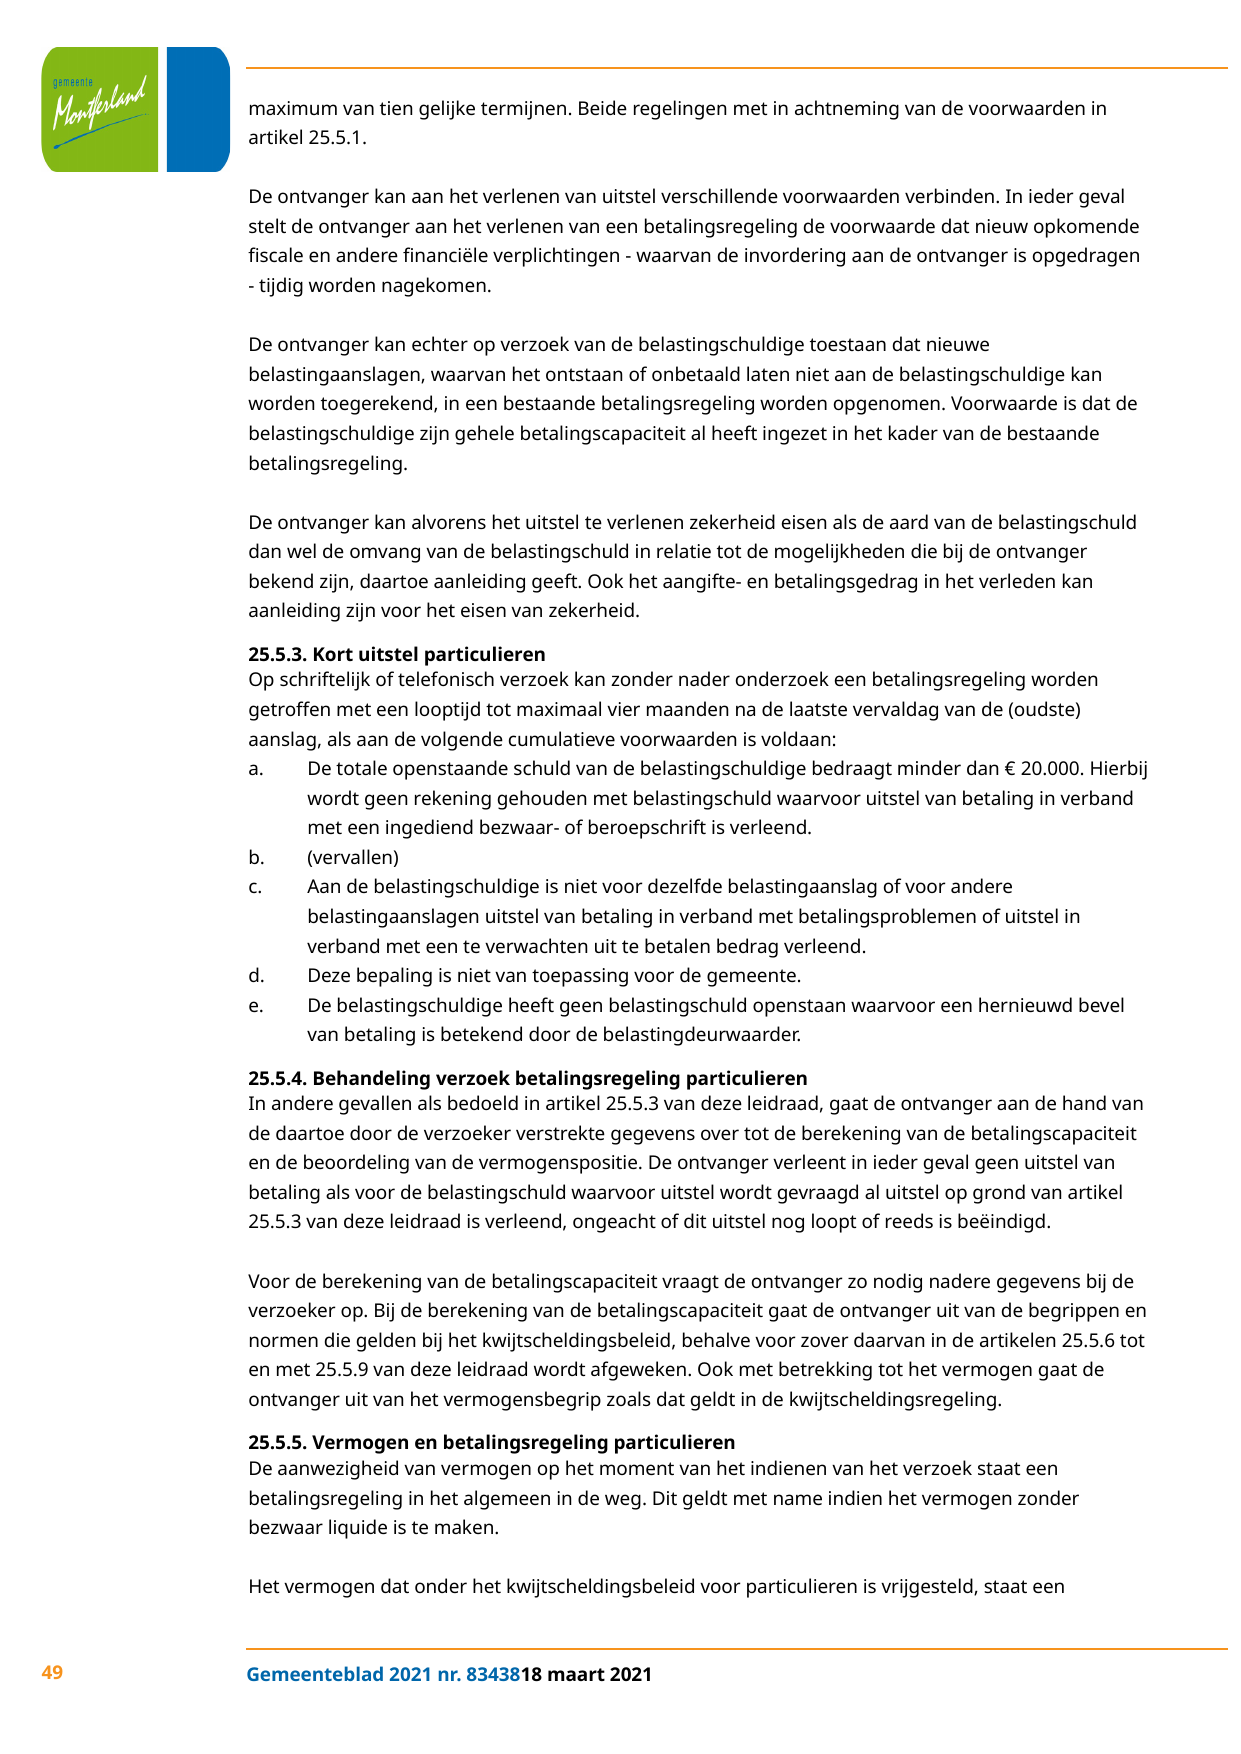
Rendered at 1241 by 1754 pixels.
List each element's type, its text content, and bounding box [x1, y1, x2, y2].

list Aan de belastingschuldige is niet voor dezelfde belastingaanslag of voor andere belastingaanslagen uitstel van betaling in verband met betalingsproblemen of uitstel in verband met een te verwachten uit te betalen bedrag verleend. [248, 874, 1152, 958]
text De ontvanger kan aan het verlenen van uitstel verschillende voorwaarden verbinden. In ieder geval stelt de ontvanger aan het verlenen van een betalingsregeling de voorwaarde dat nieuw opkomende fiscale en andere financiële verplichtingen - waarvan de invordering aan de ontvanger is opgedragen - tijdig worden nagekomen. [248, 183, 1152, 298]
text In andere gevallen als bedoeld in artikel 25.5.3 van deze leidraad, gaat de ontvanger aan de hand van de daartoe door de verzoeker verstrekte gegevens over tot de berekening van de betalingscapaciteit en de beoordeling van de vermogenspositie. De ontvanger verleent in ieder geval geen uitstel van betaling als voor de belastingschuld waarvoor uitstel wordt gevraagd al uitstel op grond van artikel 25.5.3 van deze leidraad is verleend, ongeacht of dit uitstel nog loopt of reeds is beëindigd. [248, 1090, 1152, 1234]
list De belastingschuldige heeft geen belastingschuld openstaan waarvoor een hernieuwd bevel van betaling is betekend door de belastingdeurwaarder. [248, 992, 1152, 1047]
text 25.5.5. Vermogen en betalingsregeling particulieren [248, 1429, 1152, 1455]
text maximum van tien gelijke termijnen. Beide regelingen met in achtneming van de voorwaarden in artikel 25.5.1. [248, 95, 1152, 150]
text De ontvanger kan echter op verzoek van de belastingschuldige toestaan dat nieuwe belastingaanslagen, waarvan het ontstaan of onbetaald laten niet aan de belastingschuldige kan worden toegerekend, in een bestaande betalingsregeling worden opgenomen. Voorwaarde is dat de belastingschuldige zijn gehele betalingscapaciteit al heeft ingezet in het kader van de bestaande betalingsregeling. [248, 331, 1152, 476]
text Het vermogen dat onder het kwijtscheldingsbeleid voor particulieren is vrijgesteld, staat een [248, 1573, 1152, 1599]
list (vervallen) [248, 844, 1152, 870]
text 25.5.3. Kort uitstel particulieren [248, 641, 1152, 667]
text Op schriftelijk of telefonisch verzoek kan zonder nader onderzoek een betalingsregeling worden getroffen met een looptijd tot maximaal vier maanden na de laatste vervaldag van de (oudste) aanslag, als aan de volgende cumulatieve voorwaarden is voldaan: [248, 667, 1152, 751]
list Deze bepaling is niet van toepassing voor de gemeente. [248, 962, 1152, 988]
list De totale openstaande schuld van de belastingschuldige bedraagt minder dan € 20.000. Hierbij wordt geen rekening gehouden met belastingschuld waarvoor uitstel van betaling in verband met een ingediend bezwaar- of beroepschrift is verleend. [248, 755, 1152, 840]
text De aanwezigheid van vermogen op het moment van het indienen van het verzoek staat een betalingsregeling in het algemeen in de weg. Dit geldt met name indien het vermogen zonder bezwaar liquide is te maken. [248, 1455, 1152, 1540]
text De ontvanger kan alvorens het uitstel te verlenen zekerheid eisen als de aard van de belastingschuld dan wel de omvang van de belastingschuld in relatie tot de mogelijkheden die bij de ontvanger bekend zijn, daartoe aanleiding geeft. Ook het aangifte- en betalingsgedrag in het verleden kan aanleiding zijn voor het eisen van zekerheid. [248, 509, 1152, 623]
text 25.5.4. Behandeling verzoek betalingsregeling particulieren [248, 1065, 1152, 1090]
text Voor de berekening van de betalingscapaciteit vraagt de ontvanger zo nodig nadere gegevens bij de verzoeker op. Bij de berekening van de betalingscapaciteit gaat de ontvanger uit van de begrippen en normen die gelden bij het kwijtscheldingsbeleid, behalve voor zover daarvan in de artikelen 25.5.6 tot en met 25.5.9 van deze leidraad wordt afgeweken. Ook met betrekking tot het vermogen gaat de ontvanger uit van het vermogensbegrip zoals dat geldt in de kwijtscheldingsregeling. [248, 1268, 1152, 1412]
picture [41, 47, 231, 172]
